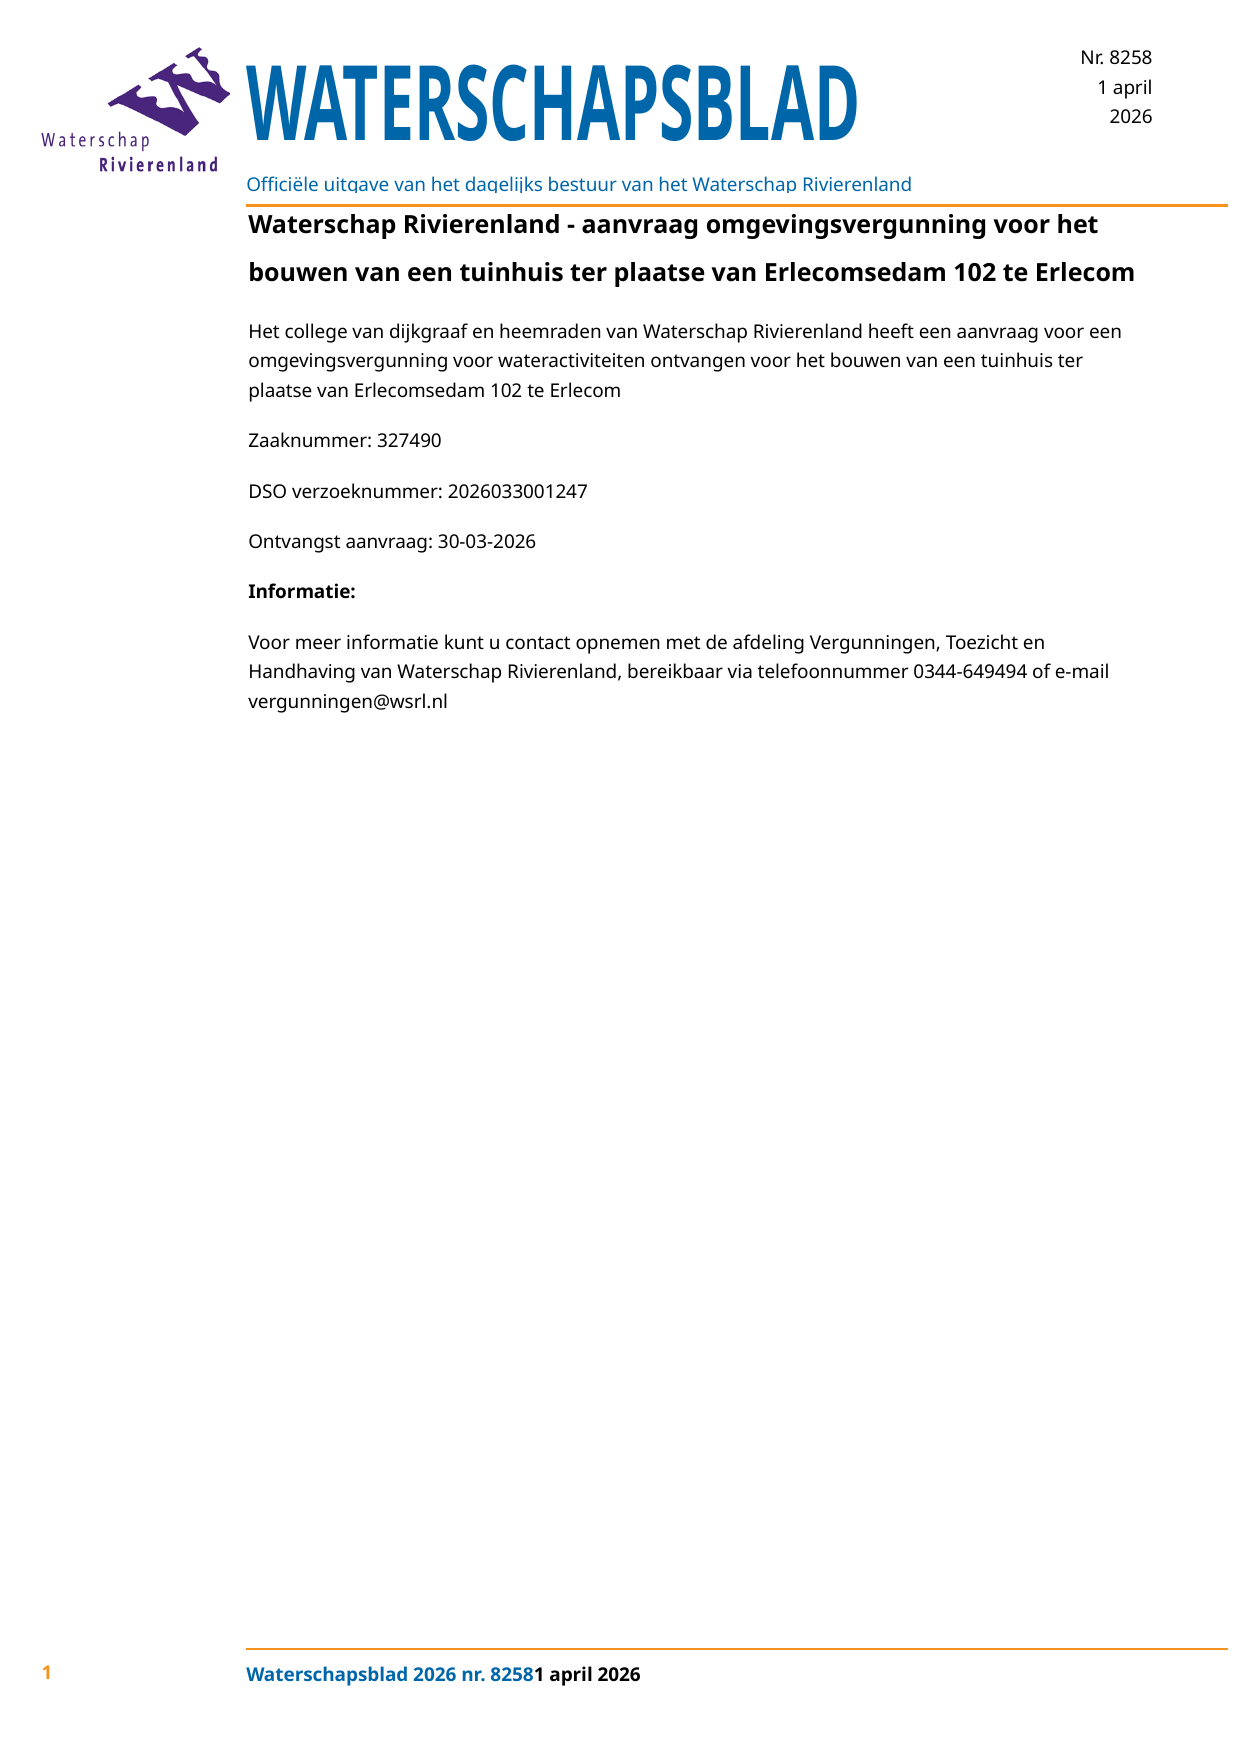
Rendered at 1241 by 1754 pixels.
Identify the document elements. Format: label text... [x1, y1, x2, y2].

picture [41, 47, 231, 172]
text Ontvangst aanvraag: 30-03-2026 [248, 528, 1152, 554]
text Waterschap Rivierenland - aanvraag omgevingsvergunning voor het bouwen van een tuinhuis ter plaatse van Erlecomsedam 102 te Erlecom [248, 207, 1152, 288]
text Informatie: [248, 579, 1152, 604]
text Zaaknummer: 327490 [248, 427, 1152, 453]
text Het college van dijkgraaf en heemraden van Waterschap Rivierenland heeft een aanvraag voor een omgevingsvergunning voor wateractiviteiten ontvangen voor het bouwen van een tuinhuis ter plaatse van Erlecomsedam 102 te Erlecom [248, 318, 1152, 403]
text DSO verzoeknummer: 2026033001247 [248, 478, 1152, 504]
text Voor meer informatie kunt u contact opnemen met de afdeling Vergunningen, Toezicht en Handhaving van Waterschap Rivierenland, bereikbaar via telefoonnummer 0344-649494 of e-mail vergunningen@wsrl.nl [248, 629, 1152, 714]
